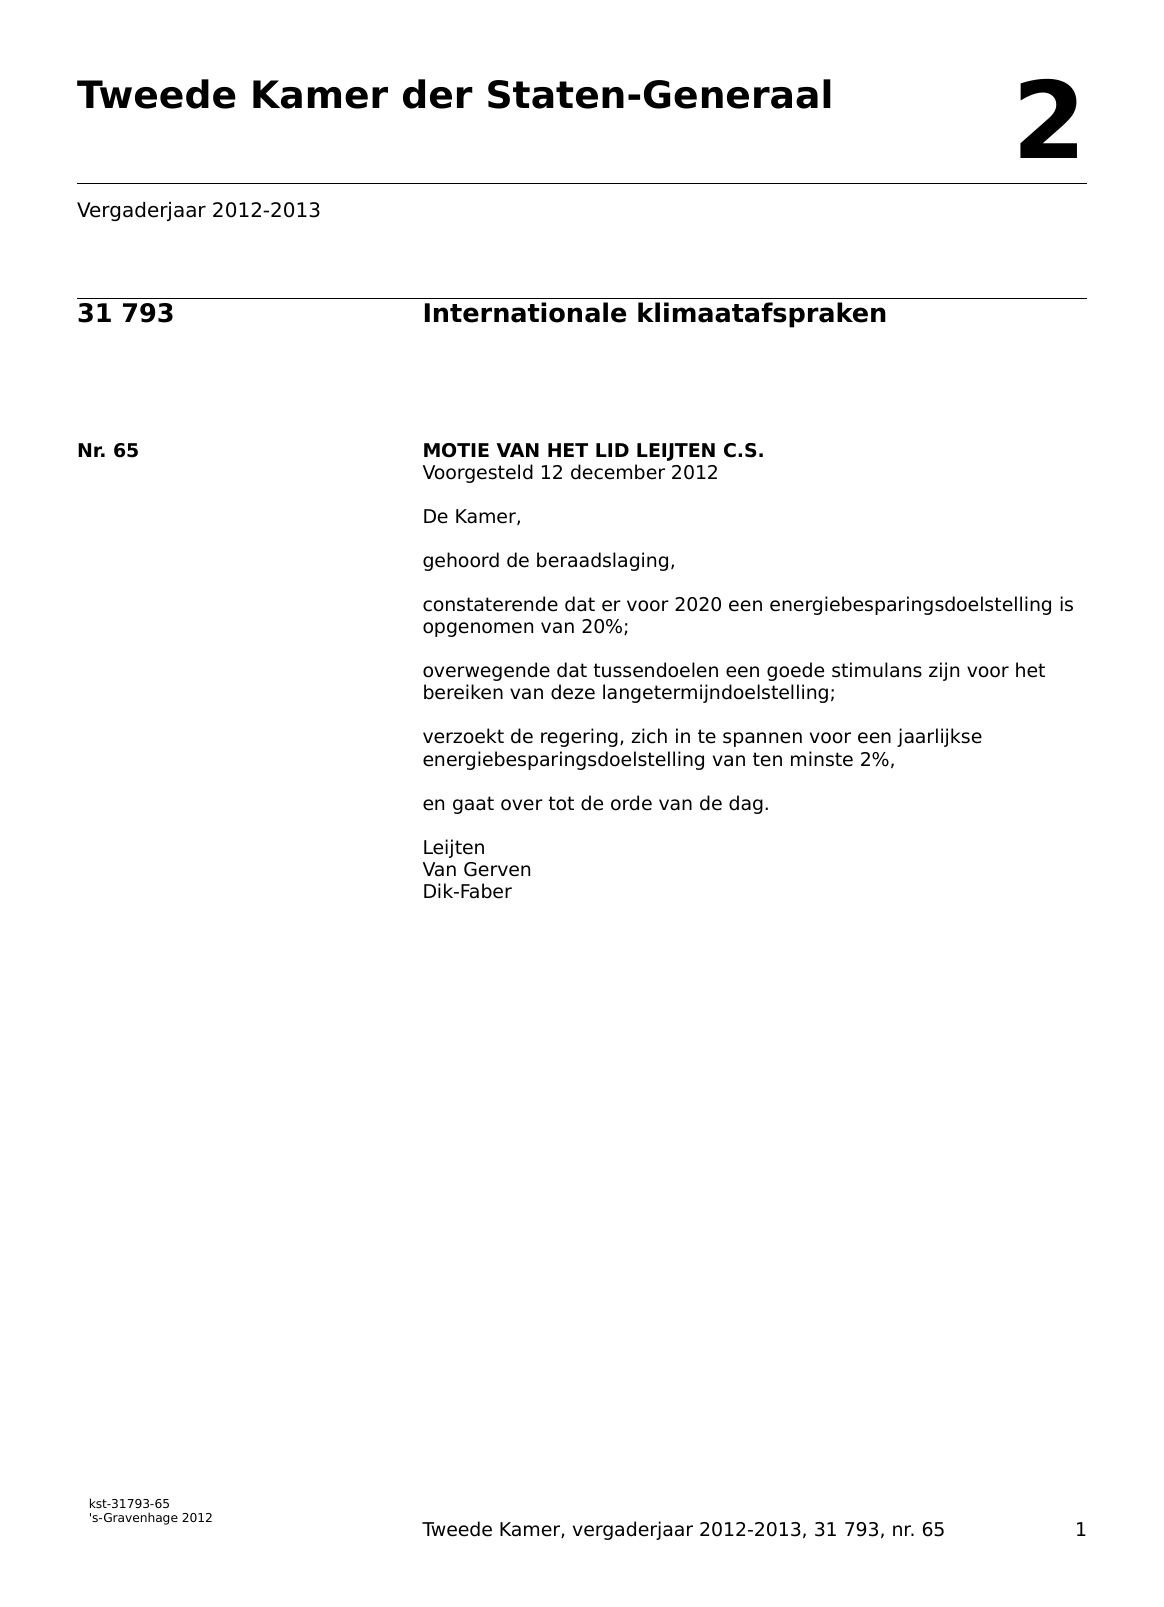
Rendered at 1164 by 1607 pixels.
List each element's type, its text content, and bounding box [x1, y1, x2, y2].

text De Kamer, [422, 506, 1087, 528]
table_header 2 [886, 59, 1087, 183]
text Voorgesteld 12 december 2012 [422, 462, 1087, 484]
subtitle Nr. 65 MOTIE VAN HET LID LEIJTEN C.S. [77, 440, 1087, 462]
text constaterende dat er voor 2020 een energiebesparingsdoelstelling is opgenomen van 20%; [422, 594, 1087, 638]
table_cell Vergaderjaar 2012-2013 [77, 184, 1087, 298]
text kst-31793-65 [88, 1497, 323, 1511]
text gehoord de beraadslaging, [422, 550, 1087, 572]
text Leijten [422, 837, 1087, 859]
table_header Tweede Kamer der Staten-Generaal [77, 59, 886, 183]
subtitle 31 793 Internationale klimaatafspraken [77, 299, 1087, 329]
text 's-Gravenhage 2012 [88, 1511, 323, 1525]
text Van Gerven [422, 859, 1087, 881]
text Dik-Faber [422, 881, 1087, 903]
text overwegende dat tussendoelen een goede stimulans zijn voor het bereiken van deze langetermijndoelstelling; [422, 660, 1087, 704]
text verzoekt de regering, zich in te spannen voor een jaarlijkse energiebesparingsdoelstelling van ten minste 2%, [422, 726, 1087, 770]
text en gaat over tot de orde van de dag. [422, 793, 1087, 814]
